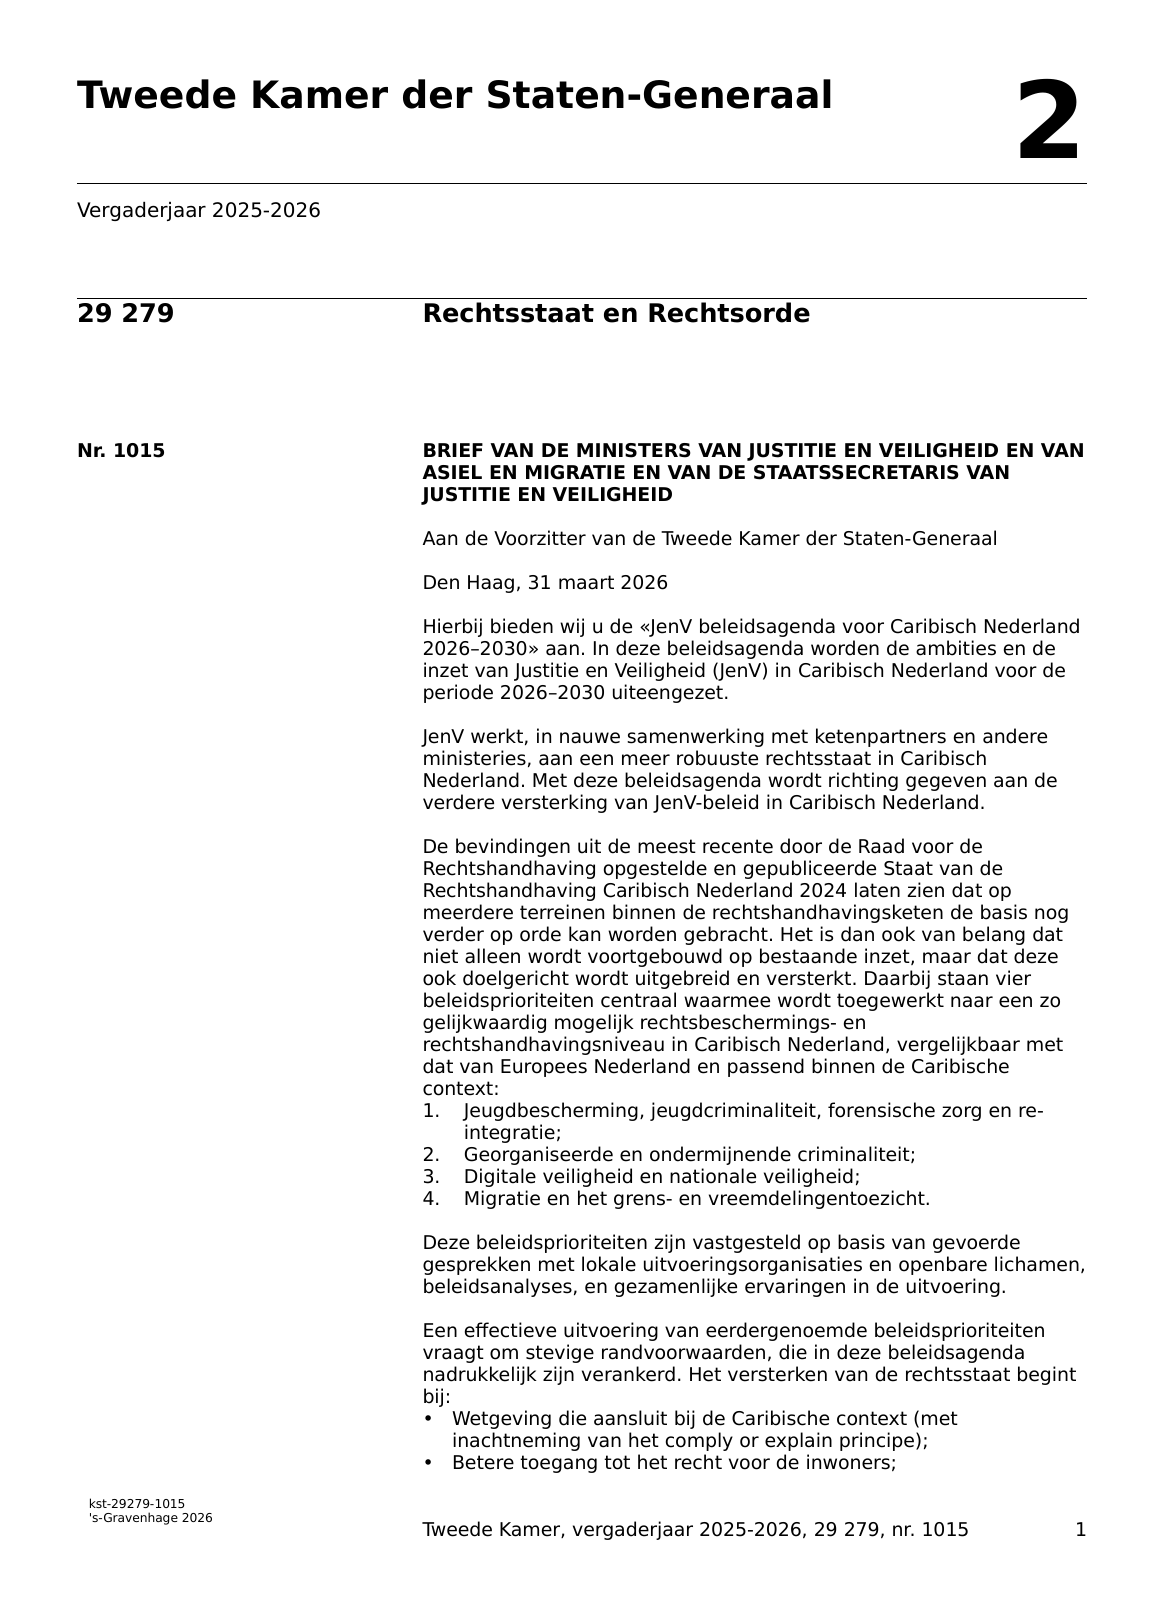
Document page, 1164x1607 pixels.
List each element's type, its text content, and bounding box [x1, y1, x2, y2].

text Aan de Voorzitter van de Tweede Kamer der Staten-Generaal [422, 528, 1087, 550]
text Hierbij bieden wij u de «JenV beleidsagenda voor Caribisch Nederland 2026–2030» aan. In deze beleidsagenda worden de ambities en de inzet van Justitie en Veiligheid (JenV) in Caribisch Nederland voor de periode 2026–2030 uiteengezet. [422, 616, 1087, 704]
text De bevindingen uit de meest recente door de Raad voor de Rechtshandhaving opgestelde en gepubliceerde Staat van de Rechtshandhaving Caribisch Nederland 2024 laten zien dat op meerdere terreinen binnen de rechtshandhavingsketen de basis nog verder op orde kan worden gebracht. Het is dan ook van belang dat niet alleen wordt voortgebouwd op bestaande inzet, maar dat deze ook doelgericht wordt uitgebreid en versterkt. Daarbij staan vier beleidsprioriteiten centraal waarmee wordt toegewerkt naar een zo gelijkwaardig mogelijk rechtsbeschermings- en rechtshandhavingsniveau in Caribisch Nederland, vergelijkbaar met dat van Europees Nederland en passend binnen de Caribische context: [422, 836, 1087, 1100]
text 3. Digitale veiligheid en nationale veiligheid; [422, 1166, 1087, 1188]
text Een effectieve uitvoering van eerdergenoemde beleidsprioriteiten vraagt om stevige randvoorwaarden, die in deze beleidsagenda nadrukkelijk zijn verankerd. Het versterken van de rechtsstaat begint bij: [422, 1320, 1087, 1408]
text 1. Jeugdbescherming, jeugdcriminaliteit, forensische zorg en re-integratie; [422, 1100, 1087, 1144]
table_header Tweede Kamer der Staten-Generaal [77, 59, 886, 183]
text 2. Georganiseerde en ondermijnende criminaliteit; [422, 1144, 1087, 1166]
text JenV werkt, in nauwe samenwerking met ketenpartners en andere ministeries, aan een meer robuuste rechtsstaat in Caribisch Nederland. Met deze beleidsagenda wordt richting gegeven aan de verdere versterking van JenV-beleid in Caribisch Nederland. [422, 726, 1087, 814]
text kst-29279-1015 [88, 1497, 323, 1511]
subtitle Nr. 1015 BRIEF VAN DE MINISTERS VAN JUSTITIE EN VEILIGHEID EN VAN ASIEL EN MIGRATIE EN VAN DE STAATSSECRETARIS VAN JUSTITIE EN VEILIGHEID [77, 440, 1087, 506]
subtitle 29 279 Rechtsstaat en Rechtsorde [77, 299, 1087, 329]
text • Betere toegang tot het recht voor de inwoners; [422, 1452, 1087, 1474]
text 4. Migratie en het grens- en vreemdelingentoezicht. [422, 1188, 1087, 1210]
text Den Haag, 31 maart 2026 [422, 572, 1087, 594]
table_header 2 [886, 59, 1087, 183]
text • Wetgeving die aansluit bij de Caribische context (met inachtneming van het comply or explain principe); [422, 1408, 1087, 1452]
table_cell Vergaderjaar 2025-2026 [77, 184, 1087, 298]
text Deze beleidsprioriteiten zijn vastgesteld op basis van gevoerde gesprekken met lokale uitvoeringsorganisaties en openbare lichamen, beleidsanalyses, en gezamenlijke ervaringen in de uitvoering. [422, 1232, 1087, 1298]
text 's-Gravenhage 2026 [88, 1511, 323, 1525]
